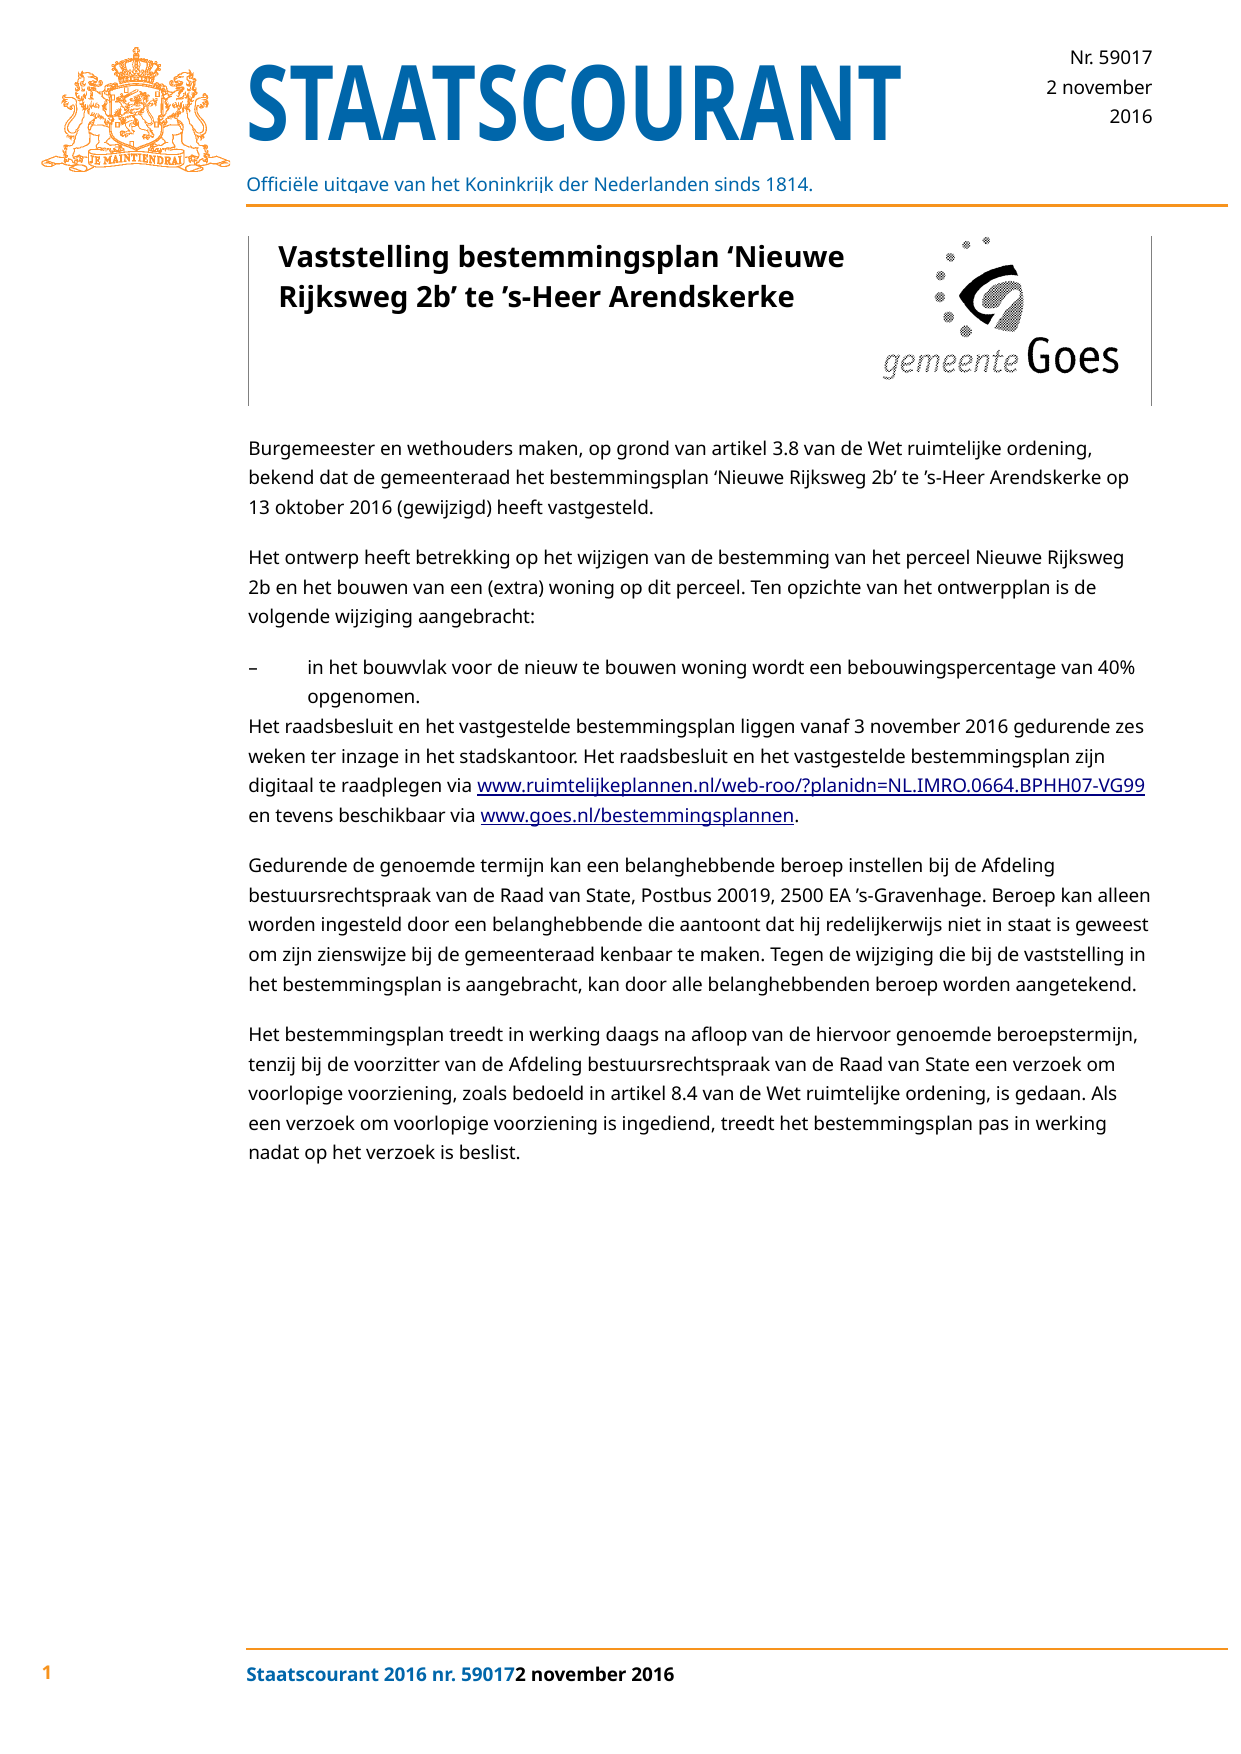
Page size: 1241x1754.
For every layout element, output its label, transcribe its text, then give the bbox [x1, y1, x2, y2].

text Het bestemmingsplan treedt in werking daags na afloop van de hiervoor genoemde beroepstermijn, tenzij bij de voorzitter van de Afdeling bestuursrechtspraak van de Raad van State een verzoek om voorlopige voorziening, zoals bedoeld in artikel 8.4 van de Wet ruimtelijke ordening, is gedaan. Als een verzoek om voorlopige voorziening is ingediend, treedt het bestemmingsplan pas in werking nadat op het verzoek is beslist. [248, 1021, 1152, 1165]
picture [41, 47, 231, 172]
list in het bouwvlak voor de nieuw te bouwen woning wordt een bebouwingspercentage van 40% opgenomen. [248, 654, 1152, 709]
text Het raadsbesluit en het vastgestelde bestemmingsplan liggen vanaf 3 november 2016 gedurende zes weken ter inzage in het stadskantoor. Het raadsbesluit en het vastgestelde bestemmingsplan zijn digitaal te raadplegen via www.ruimtelijkeplannen.nl/web-roo/?planidn=NL.IMRO.0664.BPHH07-VG99 en tevens beschikbaar via www.goes.nl/bestemmingsplannen. [248, 713, 1152, 828]
table_header [850, 236, 1151, 406]
text Het ontwerp heeft betrekking op het wijzigen van de bestemming van het perceel Nieuwe Rijksweg 2b en het bouwen van een (extra) woning op dit perceel. Ten opzichte van het ontwerpplan is de volgende wijziging aangebracht: [248, 544, 1152, 629]
picture [882, 236, 1119, 380]
text Burgemeester en wethouders maken, op grond van artikel 3.8 van de Wet ruimtelijke ordening, bekend dat de gemeenteraad het bestemmingsplan ‘Nieuwe Rijksweg 2b’ te ’s-Heer Arendskerke op 13 oktober 2016 (gewijzigd) heeft vastgesteld. [248, 435, 1152, 520]
text Gedurende de genoemde termijn kan een belanghebbende beroep instellen bij de Afdeling bestuursrechtspraak van de Raad van State, Postbus 20019, 2500 EA ’s-Gravenhage. Beroep kan alleen worden ingesteld door een belanghebbende die aantoont dat hij redelijkerwijs niet in staat is geweest om zijn zienswijze bij de gemeenteraad kenbaar te maken. Tegen de wijziging die bij de vaststelling in het bestemmingsplan is aangebracht, kan door alle belanghebbenden beroep worden aangetekend. [248, 852, 1152, 997]
table_header Vaststelling bestemmingsplan ‘Nieuwe Rijksweg 2b’ te ’s-Heer Arendskerke [249, 236, 850, 406]
